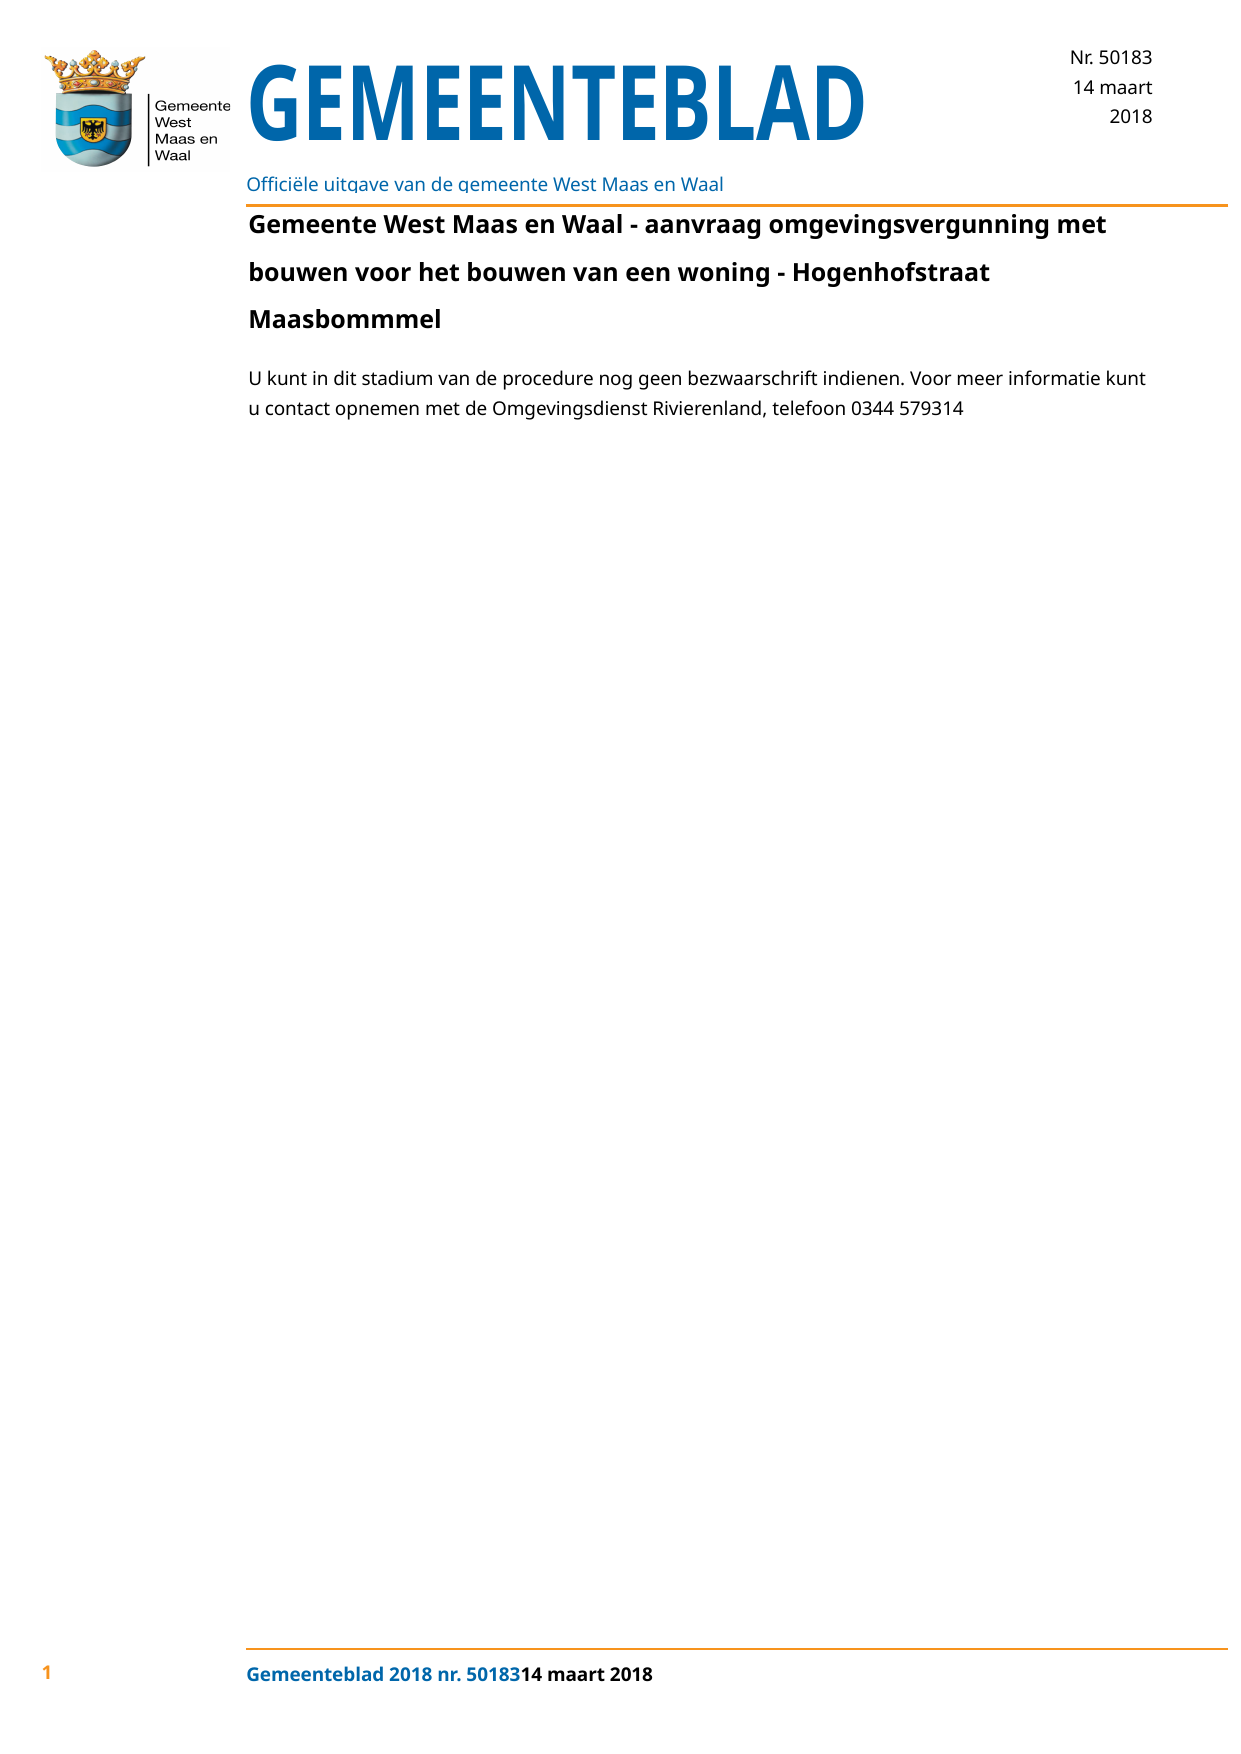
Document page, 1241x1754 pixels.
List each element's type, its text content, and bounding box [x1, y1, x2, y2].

text U kunt in dit stadium van de procedure nog geen bezwaarschrift indienen. Voor meer informatie kunt u contact opnemen met de Omgevingsdienst Rivierenland, telefoon 0344 579314 [248, 366, 1152, 421]
picture [41, 47, 231, 172]
text Gemeente West Maas en Waal - aanvraag omgevingsvergunning met bouwen voor het bouwen van een woning - Hogenhofstraat Maasbommmel [248, 207, 1152, 336]
